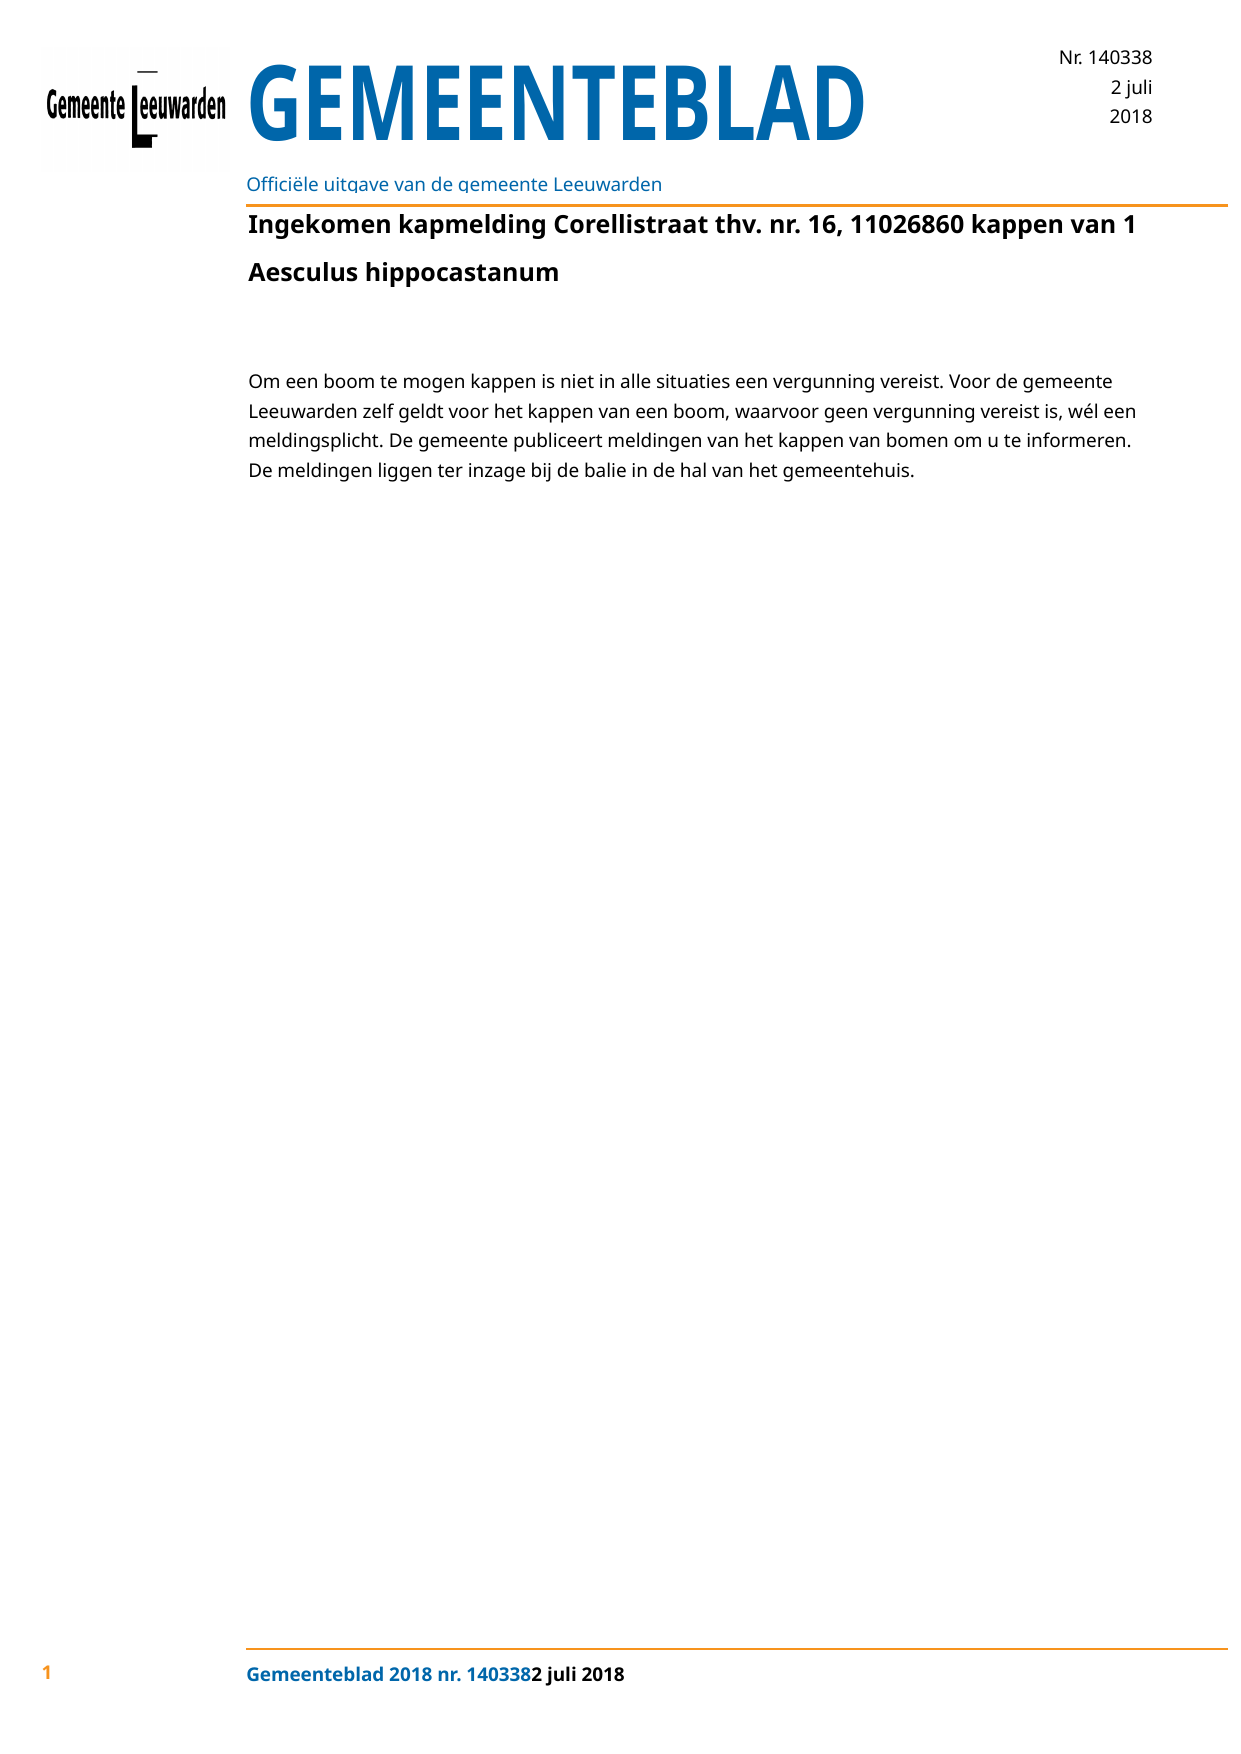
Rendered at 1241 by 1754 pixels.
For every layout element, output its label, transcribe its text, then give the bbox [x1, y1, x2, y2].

text Ingekomen kapmelding Corellistraat thv. nr. 16, 11026860 kappen van 1 Aesculus hippocastanum [248, 207, 1152, 288]
text Om een boom te mogen kappen is niet in alle situaties een vergunning vereist. Voor de gemeente Leeuwarden zelf geldt voor het kappen van een boom, waarvoor geen vergunning vereist is, wél een meldingsplicht. De gemeente publiceert meldingen van het kappen van bomen om u te informeren. De meldingen liggen ter inzage bij de balie in de hal van het gemeentehuis. [248, 368, 1152, 483]
picture [41, 47, 231, 172]
